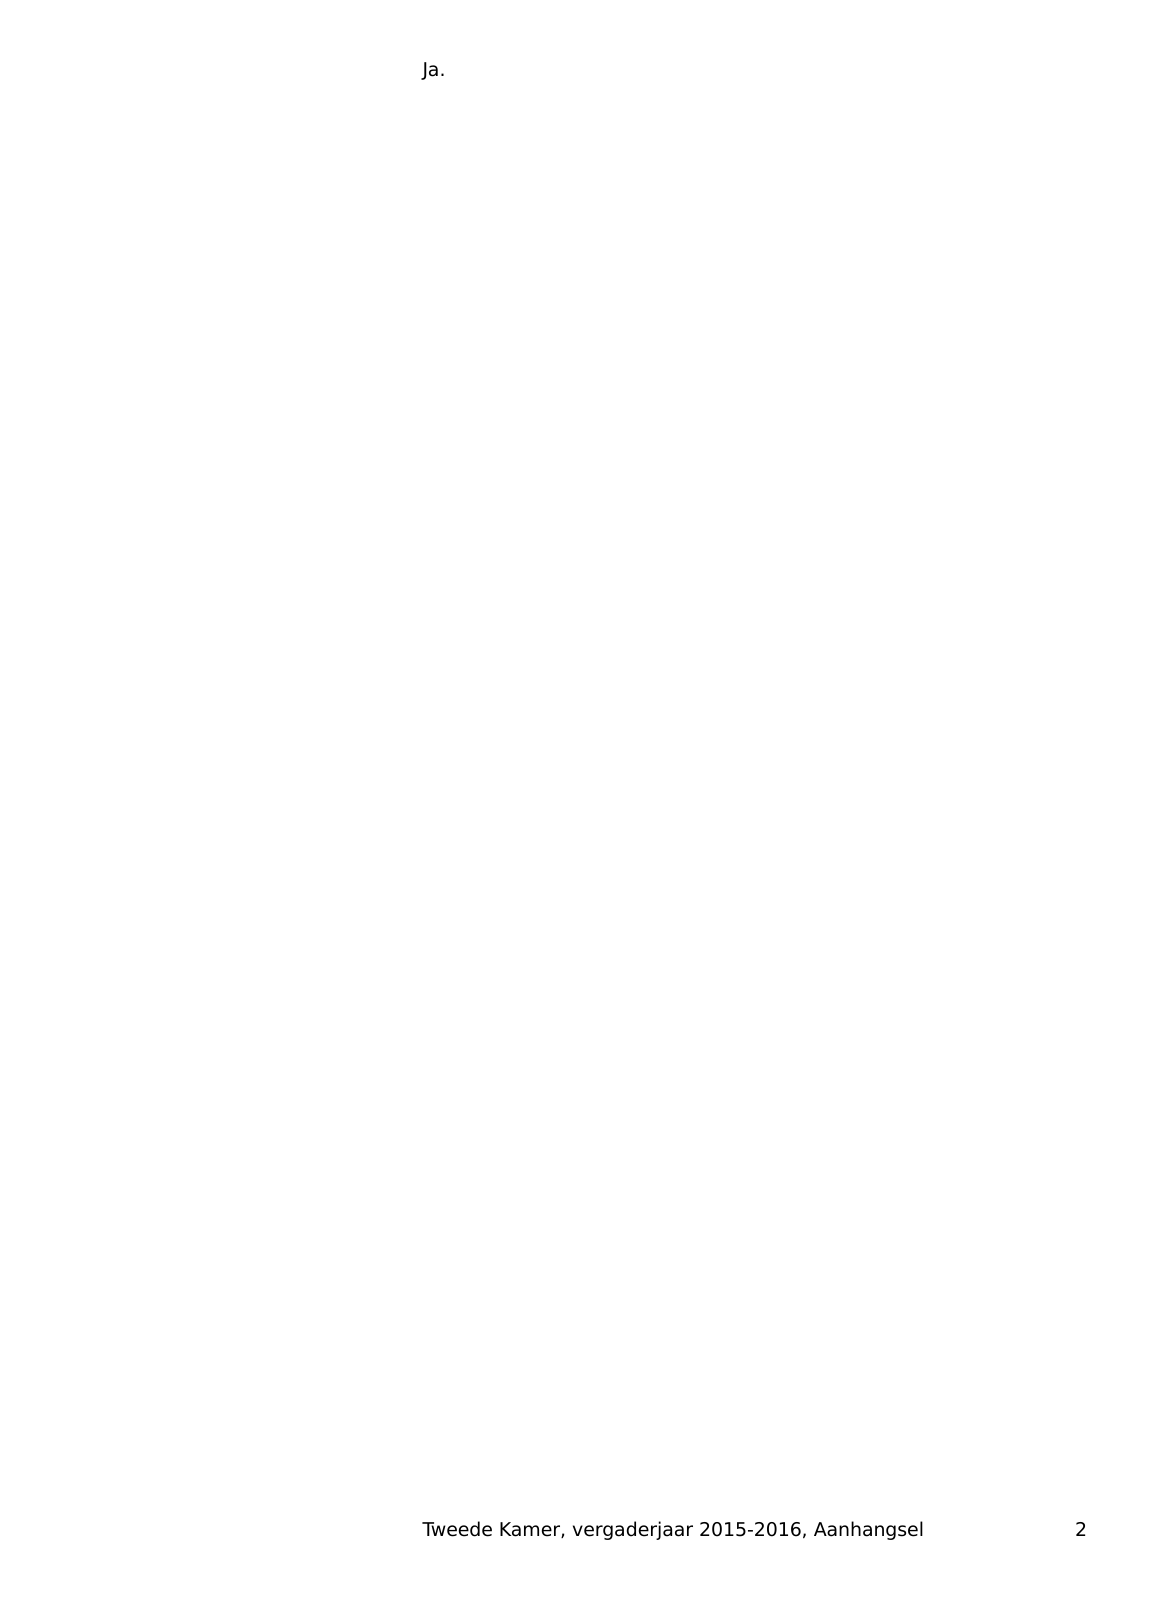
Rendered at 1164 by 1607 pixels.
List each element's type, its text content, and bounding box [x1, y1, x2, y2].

text Ja. [422, 59, 1087, 81]
